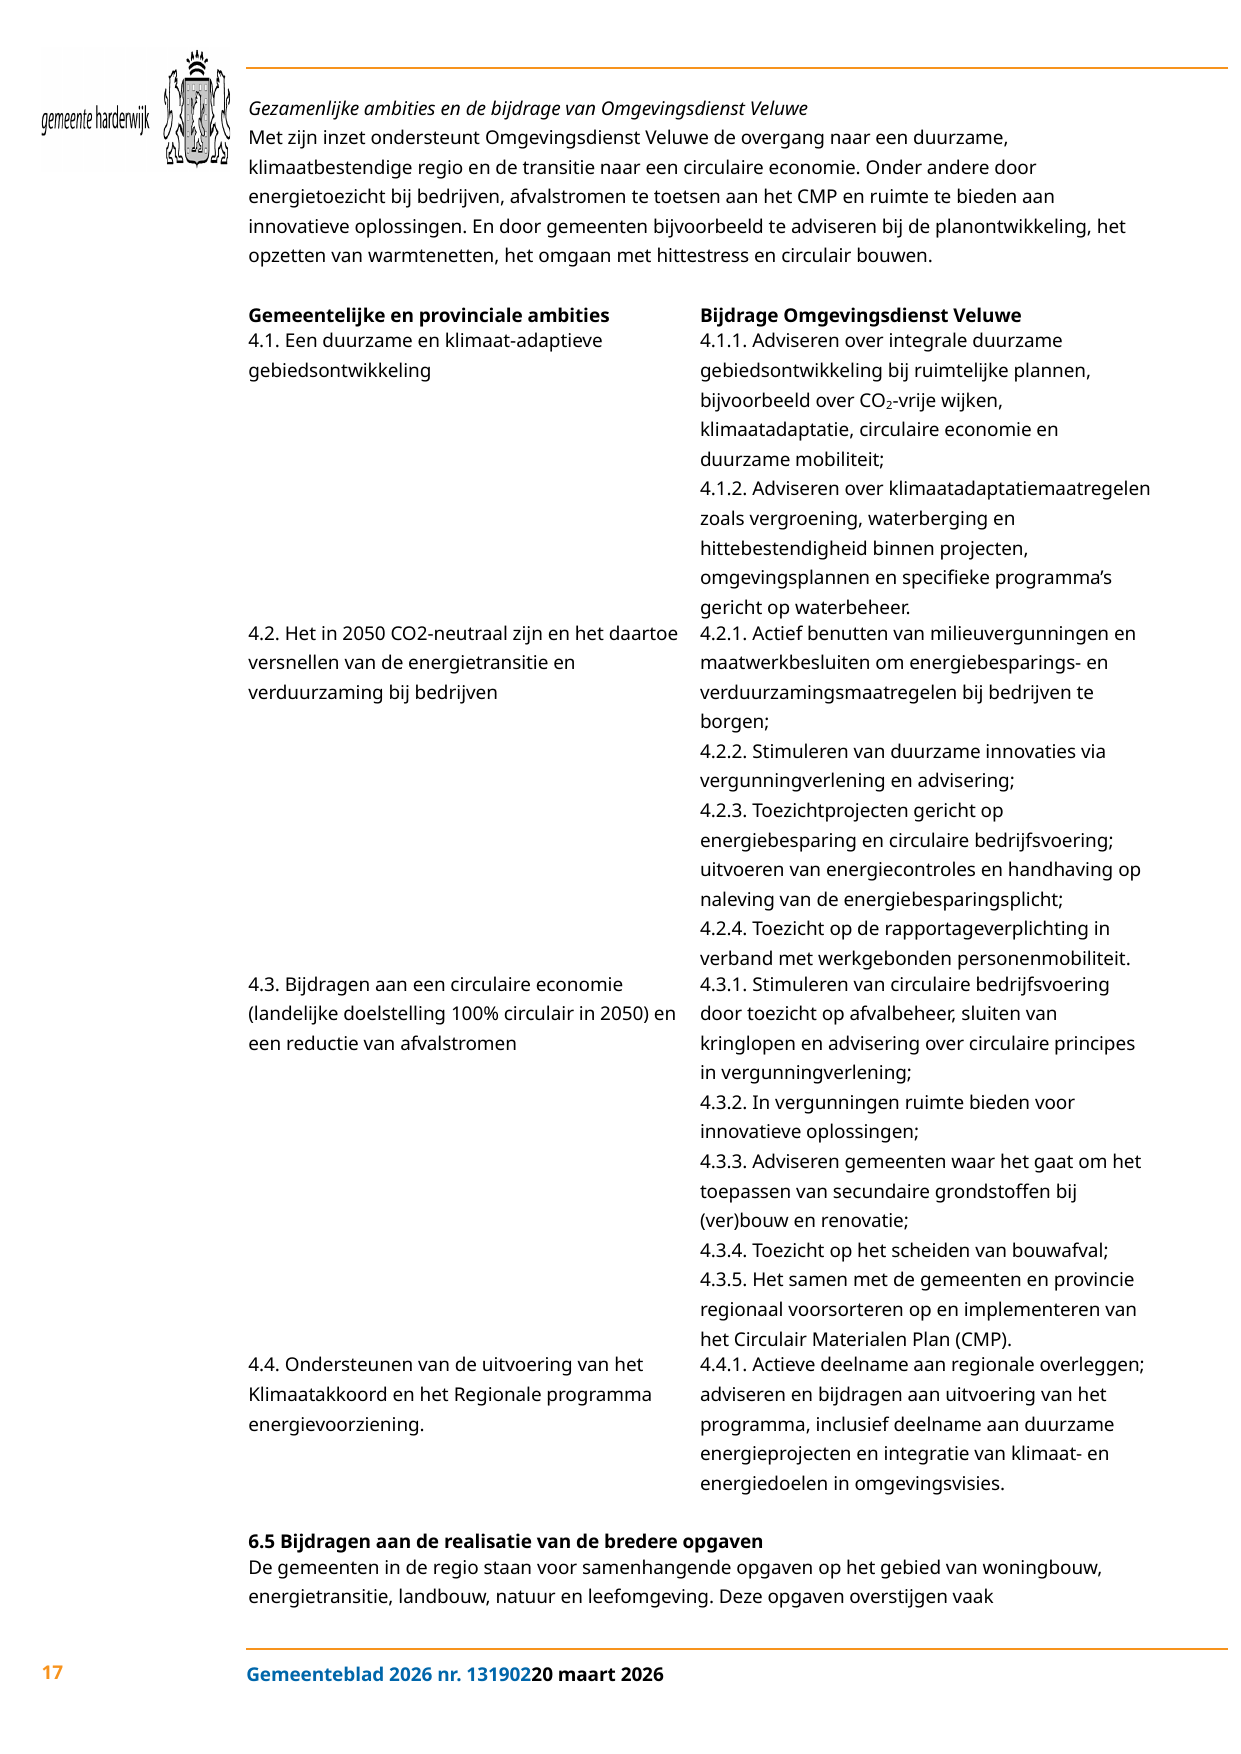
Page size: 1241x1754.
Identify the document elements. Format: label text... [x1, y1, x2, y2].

table_cell 4.3.1. Stimuleren van circulaire bedrijfsvoering door toezicht op afvalbeheer, sluiten van kringlopen en advisering over circulaire principes in vergunningverlening; 4.3.2. In vergunningen ruimte bieden voor innovatieve oplossingen; 4.3.3. Adviseren gemeenten waar het gaat om het toepassen van secundaire grondstoffen bij (ver)bouw en renovatie; 4.3.4. Toezicht op het scheiden van bouwafval; 4.3.5. Het samen met de gemeenten en provincie regionaal voorsorteren op en implementeren van het Circulair Materialen Plan (CMP). [700, 971, 1152, 1352]
table_cell 4.3. Bijdragen aan een circulaire economie (landelijke doelstelling 100% circulair in 2050) en een reductie van afvalstromen [248, 971, 700, 1352]
text Met zijn inzet ondersteunt Omgevingsdienst Veluwe de overgang naar een duurzame, klimaatbestendige regio en de transitie naar een circulaire economie. Onder andere door energietoezicht bij bedrijven, afvalstromen te toetsen aan het CMP en ruimte te bieden aan innovatieve oplossingen. En door gemeenten bijvoorbeeld te adviseren bij de planontwikkeling, het opzetten van warmtenetten, het omgaan met hittestress en circulair bouwen. [248, 124, 1152, 268]
table_cell 4.2.1. Actief benutten van milieuvergunningen en maatwerkbesluiten om energiebesparings- en verduurzamingsmaatregelen bij bedrijven te borgen; 4.2.2. Stimuleren van duurzame innovaties via vergunningverlening en advisering; 4.2.3. Toezichtprojecten gericht op energiebesparing en circulaire bedrijfsvoering; uitvoeren van energiecontroles en handhaving op naleving van de energiebesparingsplicht; 4.2.4. Toezicht op de rapportageverplichting in verband met werkgebonden personenmobiliteit. [700, 620, 1152, 971]
text Gezamenlijke ambities en de bijdrage van Omgevingsdienst Veluwe [248, 95, 1152, 121]
text 6.5 Bijdragen aan de realisatie van de bredere opgaven [248, 1528, 1152, 1554]
table_header Gemeentelijke en provinciale ambities [248, 302, 700, 328]
table_header Bijdrage Omgevingsdienst Veluwe [700, 302, 1152, 328]
table_cell 4.4. Ondersteunen van de uitvoering van het Klimaatakkoord en het Regionale programma energievoorziening. [248, 1352, 700, 1496]
table_cell 4.1.1. Adviseren over integrale duurzame gebiedsontwikkeling bij ruimtelijke plannen, bijvoorbeeld over CO2-vrije wijken, klimaatadaptatie, circulaire economie en duurzame mobiliteit; 4.1.2. Adviseren over klimaatadaptatiemaatregelen zoals vergroening, waterberging en hittebestendigheid binnen projecten, omgevingsplannen en specifieke programma’s gericht op waterbeheer. [700, 328, 1152, 620]
table_cell 4.2. Het in 2050 CO2-neutraal zijn en het daartoe versnellen van de energietransitie en verduurzaming bij bedrijven [248, 620, 700, 971]
picture [41, 47, 231, 172]
table_cell 4.4.1. Actieve deelname aan regionale overleggen; adviseren en bijdragen aan uitvoering van het programma, inclusief deelname aan duurzame energieprojecten en integratie van klimaat- en energiedoelen in omgevingsvisies. [700, 1352, 1152, 1496]
text De gemeenten in de regio staan voor samenhangende opgaven op het gebied van woningbouw, energietransitie, landbouw, natuur en leefomgeving. Deze opgaven overstijgen vaak [248, 1554, 1152, 1609]
table_cell 4.1. Een duurzame en klimaat-adaptieve gebiedsontwikkeling [248, 328, 700, 620]
